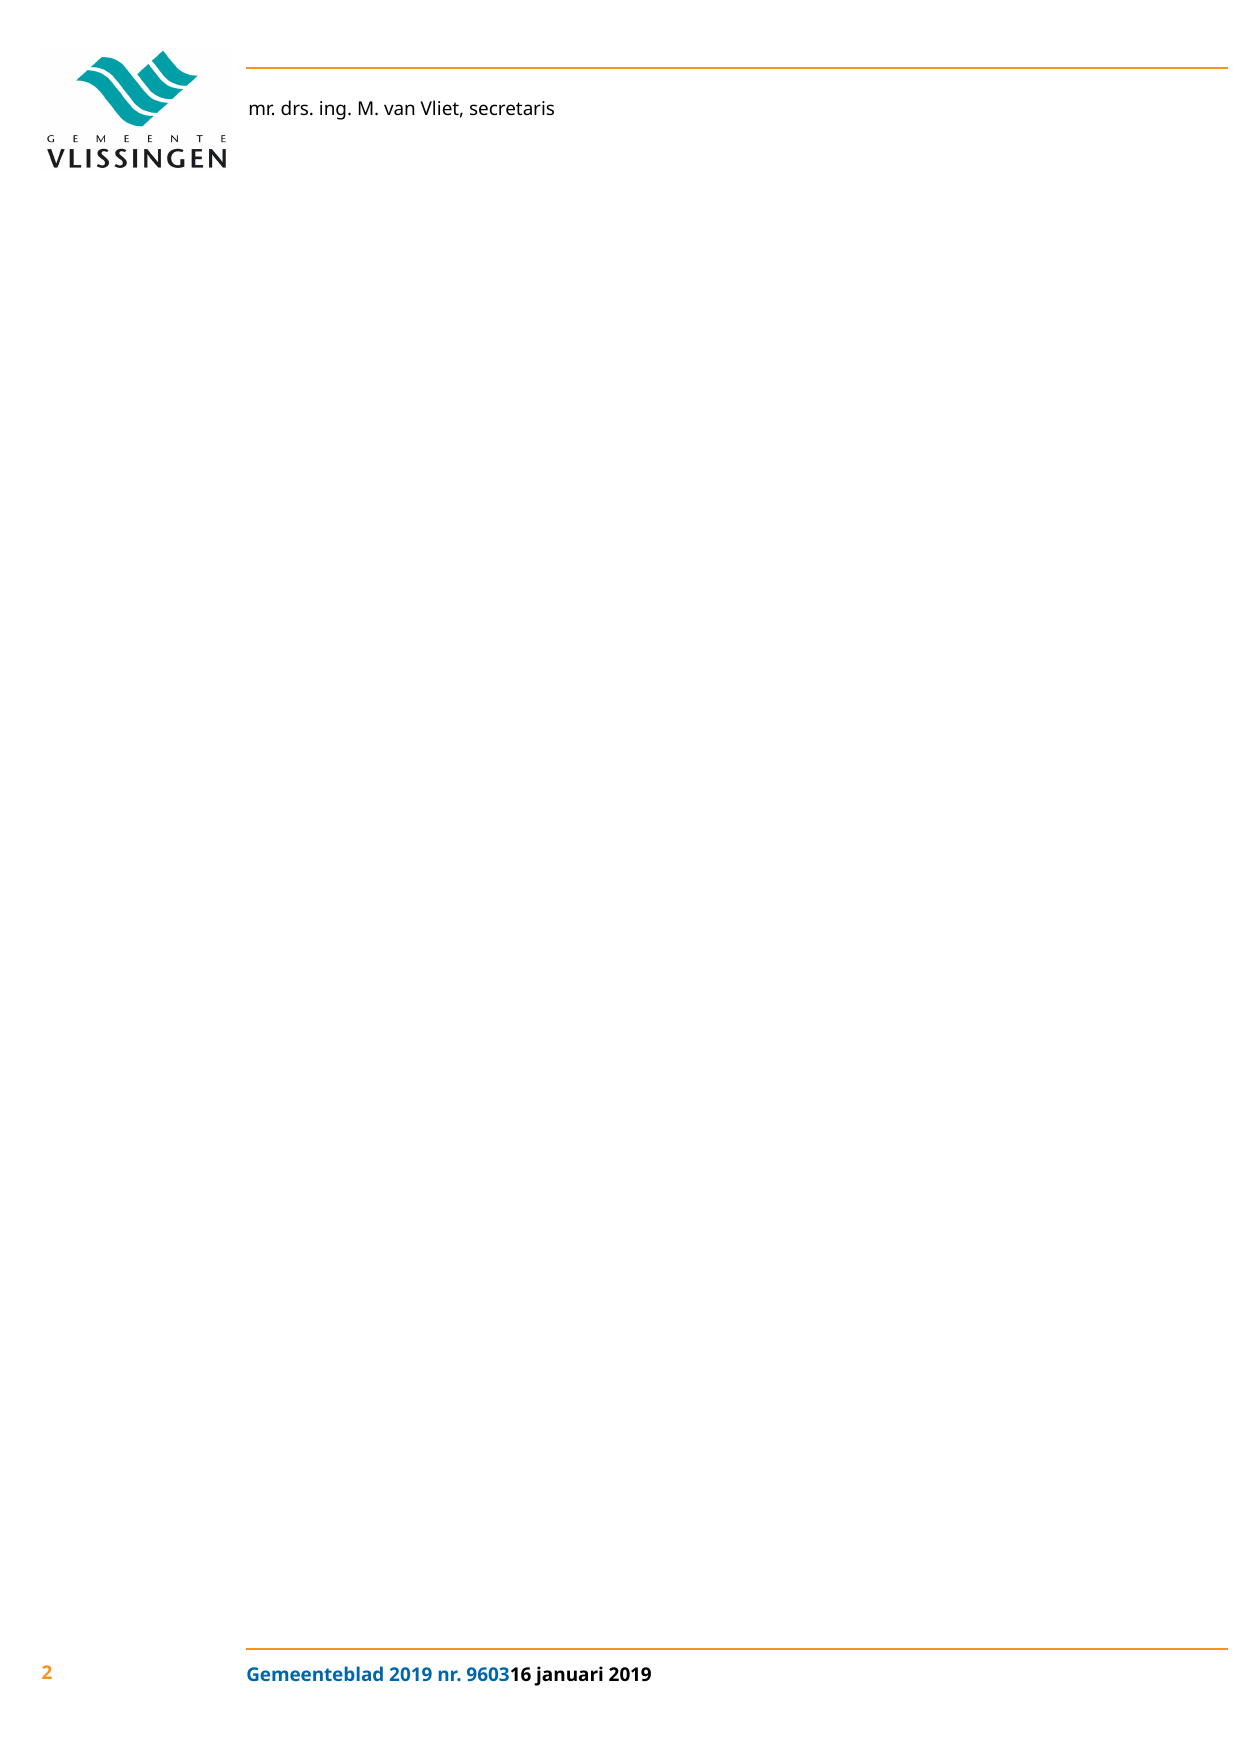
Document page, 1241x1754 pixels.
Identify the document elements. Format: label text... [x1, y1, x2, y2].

text mr. drs. ing. M. van Vliet, secretaris [248, 95, 1152, 121]
picture [41, 47, 231, 172]
